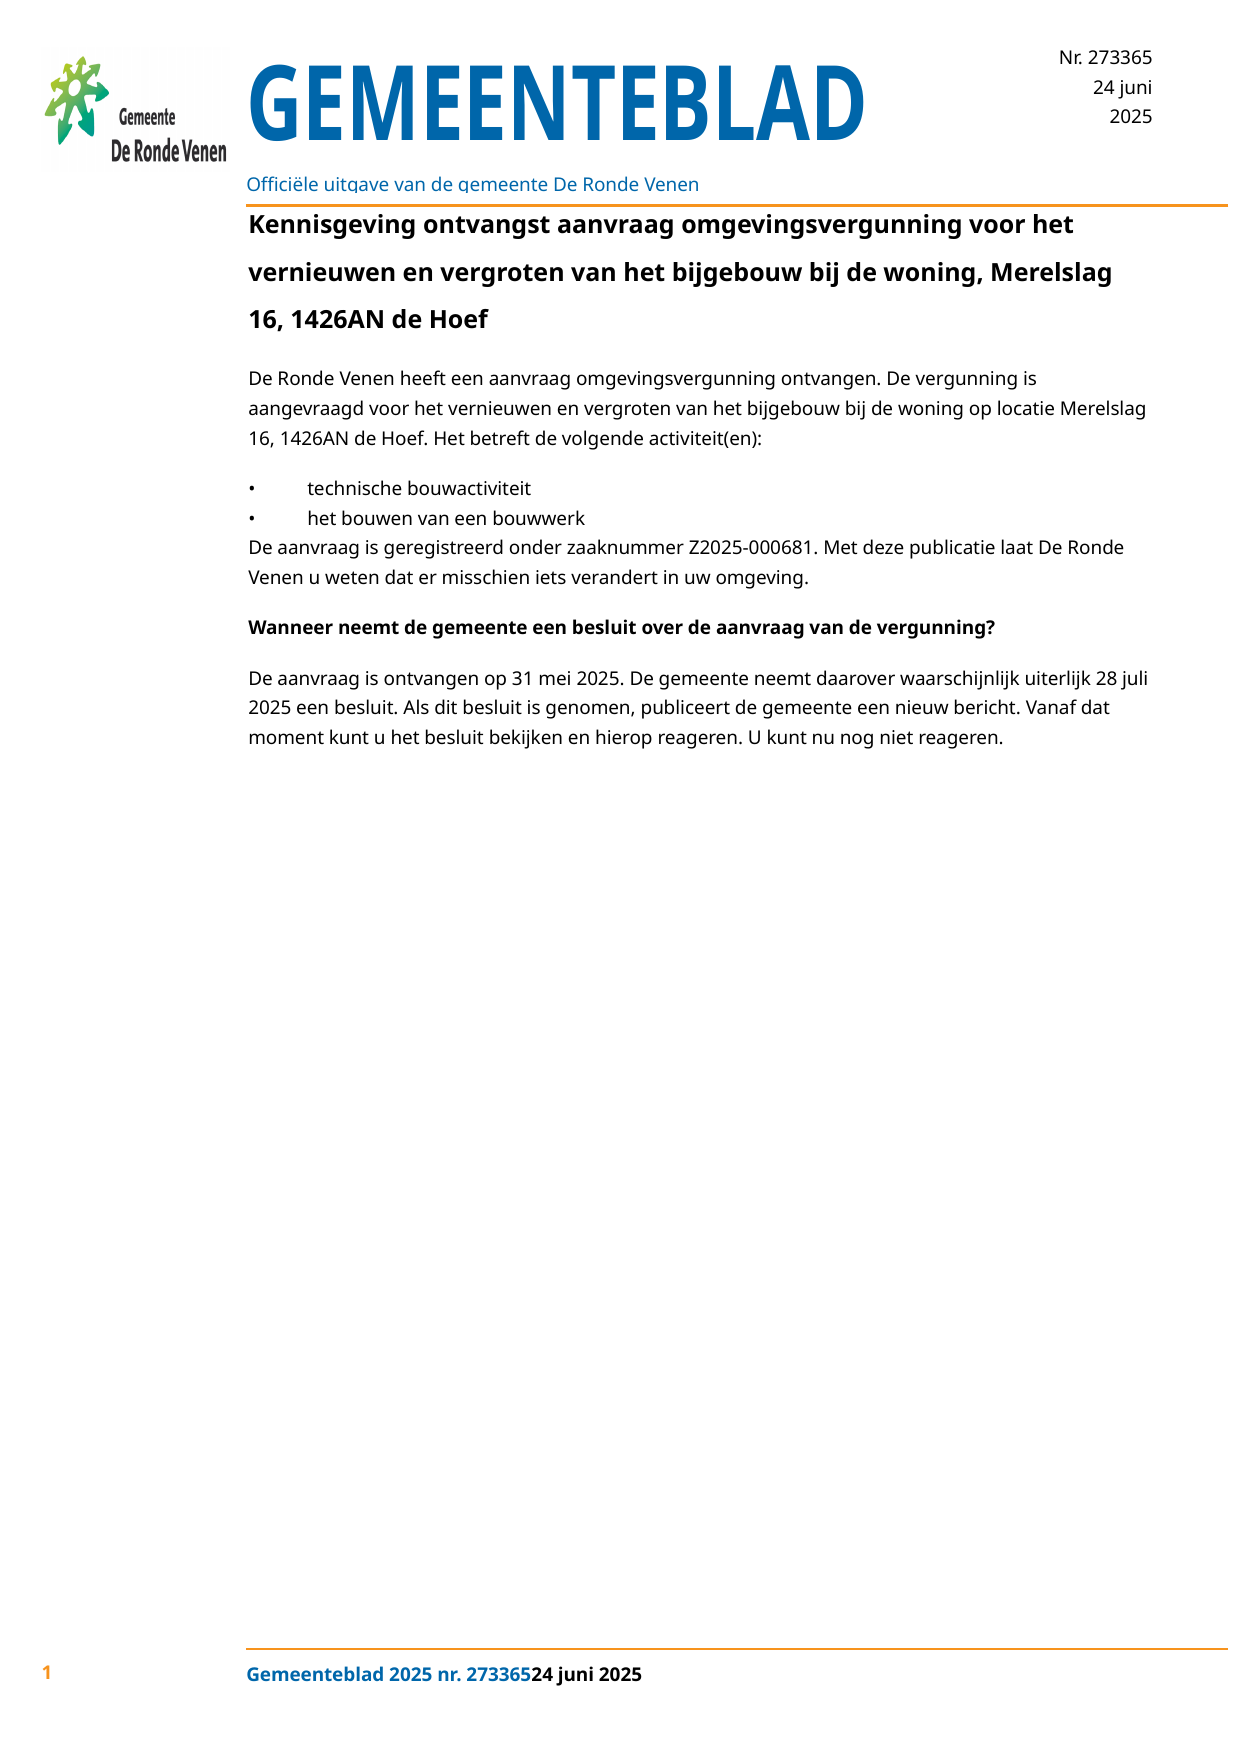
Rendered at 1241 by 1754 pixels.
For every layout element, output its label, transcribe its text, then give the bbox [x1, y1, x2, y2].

text Kennisgeving ontvangst aanvraag omgevingsvergunning voor het vernieuwen en vergroten van het bijgebouw bij de woning, Merelslag 16, 1426AN de Hoef [248, 207, 1152, 336]
text De Ronde Venen heeft een aanvraag omgevingsvergunning ontvangen. De vergunning is aangevraagd voor het vernieuwen en vergroten van het bijgebouw bij de woning op locatie Merelslag 16, 1426AN de Hoef. Het betreft de volgende activiteit(en): [248, 366, 1152, 450]
picture [41, 47, 231, 172]
text De aanvraag is ontvangen op 31 mei 2025. De gemeente neemt daarover waarschijnlijk uiterlijk 28 juli 2025 een besluit. Als dit besluit is genomen, publiceert de gemeente een nieuw bericht. Vanaf dat moment kunt u het besluit bekijken en hierop reageren. U kunt nu nog niet reageren. [248, 665, 1152, 749]
list technische bouwactiviteit [248, 475, 1152, 501]
text Wanneer neemt de gemeente een besluit over de aanvraag van de vergunning? [248, 614, 1152, 640]
text De aanvraag is geregistreerd onder zaaknummer Z2025-000681. Met deze publicatie laat De Ronde Venen u weten dat er misschien iets verandert in uw omgeving. [248, 534, 1152, 589]
list het bouwen van een bouwwerk [248, 505, 1152, 530]
